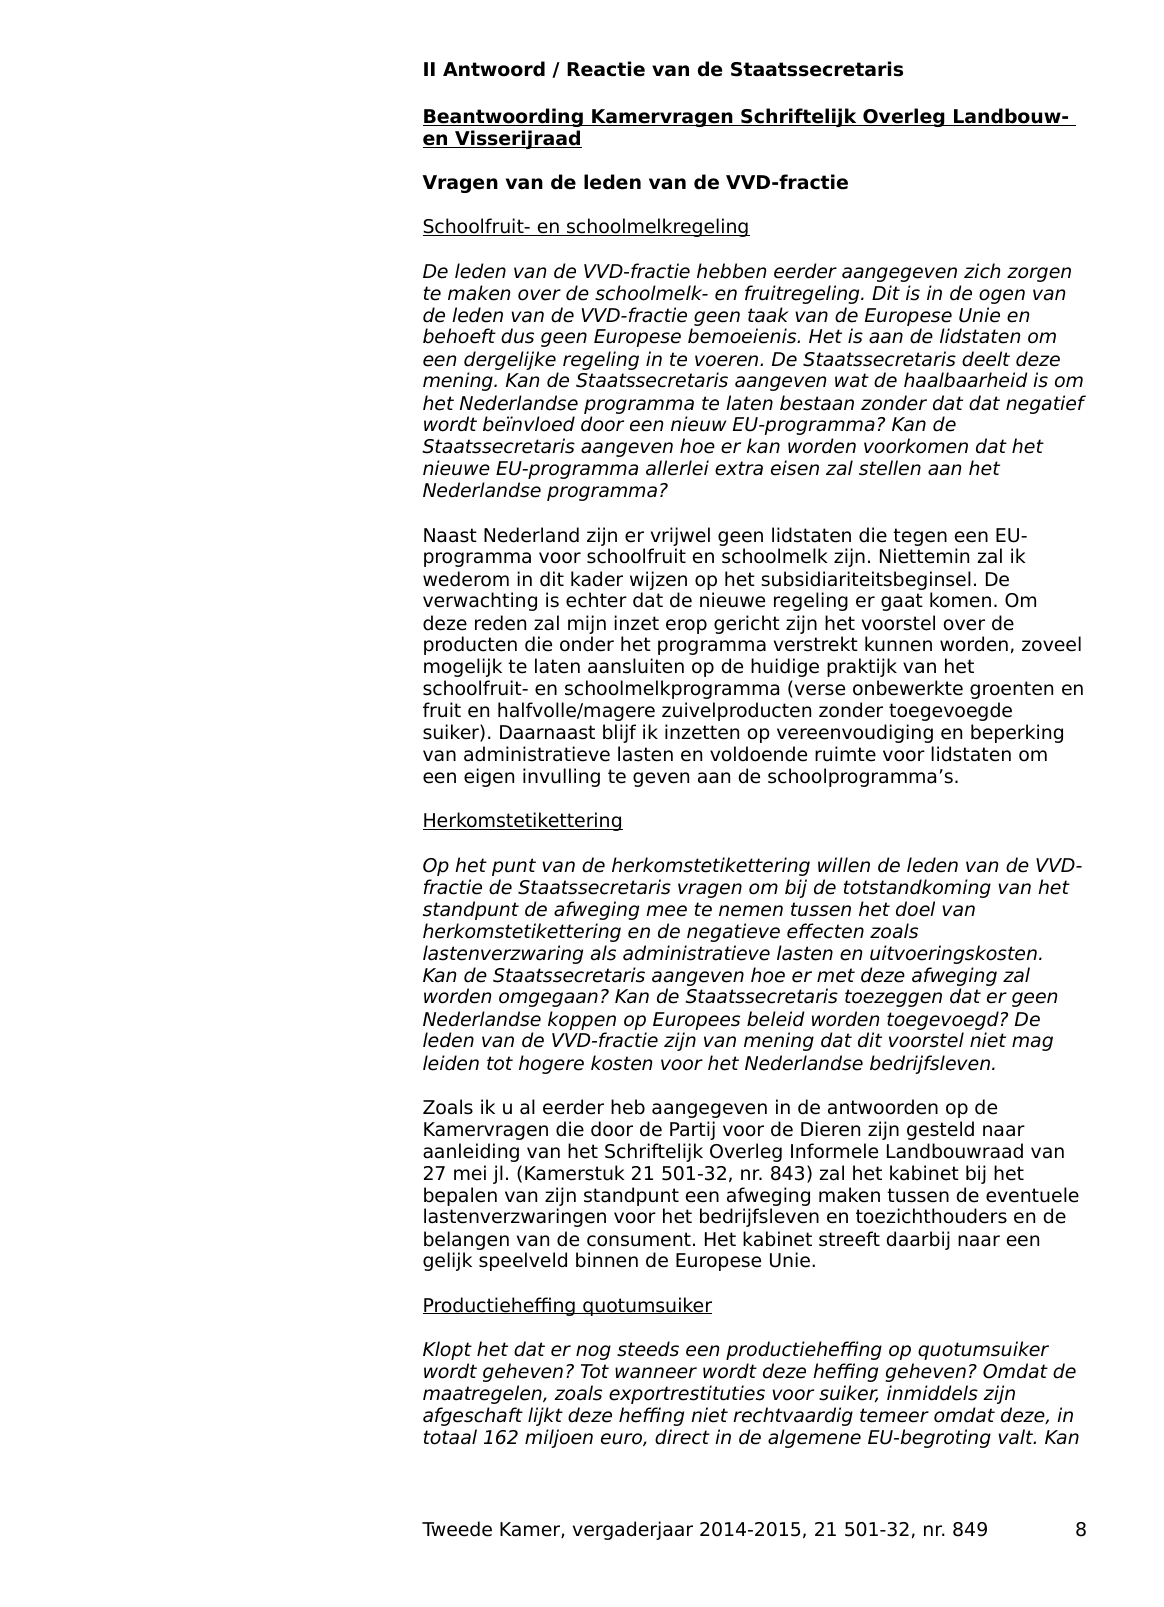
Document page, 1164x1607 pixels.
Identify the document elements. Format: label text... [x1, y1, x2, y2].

subtitle Productieheffing quotumsuiker [422, 1294, 1087, 1317]
text Klopt het dat er nog steeds een productieheffing op quotumsuiker wordt geheven? Tot wanneer wordt deze heffing geheven? Omdat de maatregelen, zoals exportrestituties voor suiker, inmiddels zijn afgeschaft lijkt deze heffing niet rechtvaardig temeer omdat deze, in totaal 162 miljoen euro, direct in de algemene EU-begroting valt. Kan [422, 1339, 1087, 1449]
subtitle Herkomstetikettering [422, 810, 1087, 832]
subtitle Beantwoording Kamervragen Schriftelijk Overleg Landbouw- en Visserijraad [422, 106, 1087, 150]
text De leden van de VVD-fractie hebben eerder aangegeven zich zorgen te maken over de schoolmelk- en fruitregeling. Dit is in de ogen van de leden van de VVD-fractie geen taak van de Europese Unie en behoeft dus geen Europese bemoeienis. Het is aan de lidstaten om een dergelijke regeling in te voeren. De Staatssecretaris deelt deze mening. Kan de Staatssecretaris aangeven wat de haalbaarheid is om het Nederlandse programma te laten bestaan zonder dat dat negatief wordt beïnvloed door een nieuw EU-programma? Kan de Staatssecretaris aangeven hoe er kan worden voorkomen dat het nieuwe EU-programma allerlei extra eisen zal stellen aan het Nederlandse programma? [422, 261, 1087, 502]
text Op het punt van de herkomstetikettering willen de leden van de VVD-fractie de Staatssecretaris vragen om bij de totstandkoming van het standpunt de afweging mee te nemen tussen het doel van herkomstetikettering en de negatieve effecten zoals lastenverzwaring als administratieve lasten en uitvoeringskosten. Kan de Staatssecretaris aangeven hoe er met deze afweging zal worden omgegaan? Kan de Staatssecretaris toezeggen dat er geen Nederlandse koppen op Europees beleid worden toegevoegd? De leden van de VVD-fractie zijn van mening dat dit voorstel niet mag leiden tot hogere kosten voor het Nederlandse bedrijfsleven. [422, 854, 1087, 1074]
text Naast Nederland zijn er vrijwel geen lidstaten die tegen een EU-programma voor schoolfruit en schoolmelk zijn. Niettemin zal ik wederom in dit kader wijzen op het subsidiariteitsbeginsel. De verwachting is echter dat de nieuwe regeling er gaat komen. Om deze reden zal mijn inzet erop gericht zijn het voorstel over de producten die onder het programma verstrekt kunnen worden, zoveel mogelijk te laten aansluiten op de huidige praktijk van het schoolfruit- en schoolmelkprogramma (verse onbewerkte groenten en fruit en halfvolle/magere zuivelproducten zonder toegevoegde suiker). Daarnaast blijf ik inzetten op vereenvoudiging en beperking van administratieve lasten en voldoende ruimte voor lidstaten om een eigen invulling te geven aan de schoolprogramma’s. [422, 524, 1087, 788]
subtitle II Antwoord / Reactie van de Staatssecretaris [422, 59, 1087, 81]
subtitle Schoolfruit- en schoolmelkregeling [422, 216, 1087, 238]
subtitle Vragen van de leden van de VVD-fractie [422, 172, 1087, 194]
text Zoals ik u al eerder heb aangegeven in de antwoorden op de Kamervragen die door de Partij voor de Dieren zijn gesteld naar aanleiding van het Schriftelijk Overleg Informele Landbouwraad van 27 mei jl. (Kamerstuk 21 501-32, nr. 843) zal het kabinet bij het bepalen van zijn standpunt een afweging maken tussen de eventuele lastenverzwaringen voor het bedrijfsleven en toezichthouders en de belangen van de consument. Het kabinet streeft daarbij naar een gelijk speelveld binnen de Europese Unie. [422, 1097, 1087, 1272]
